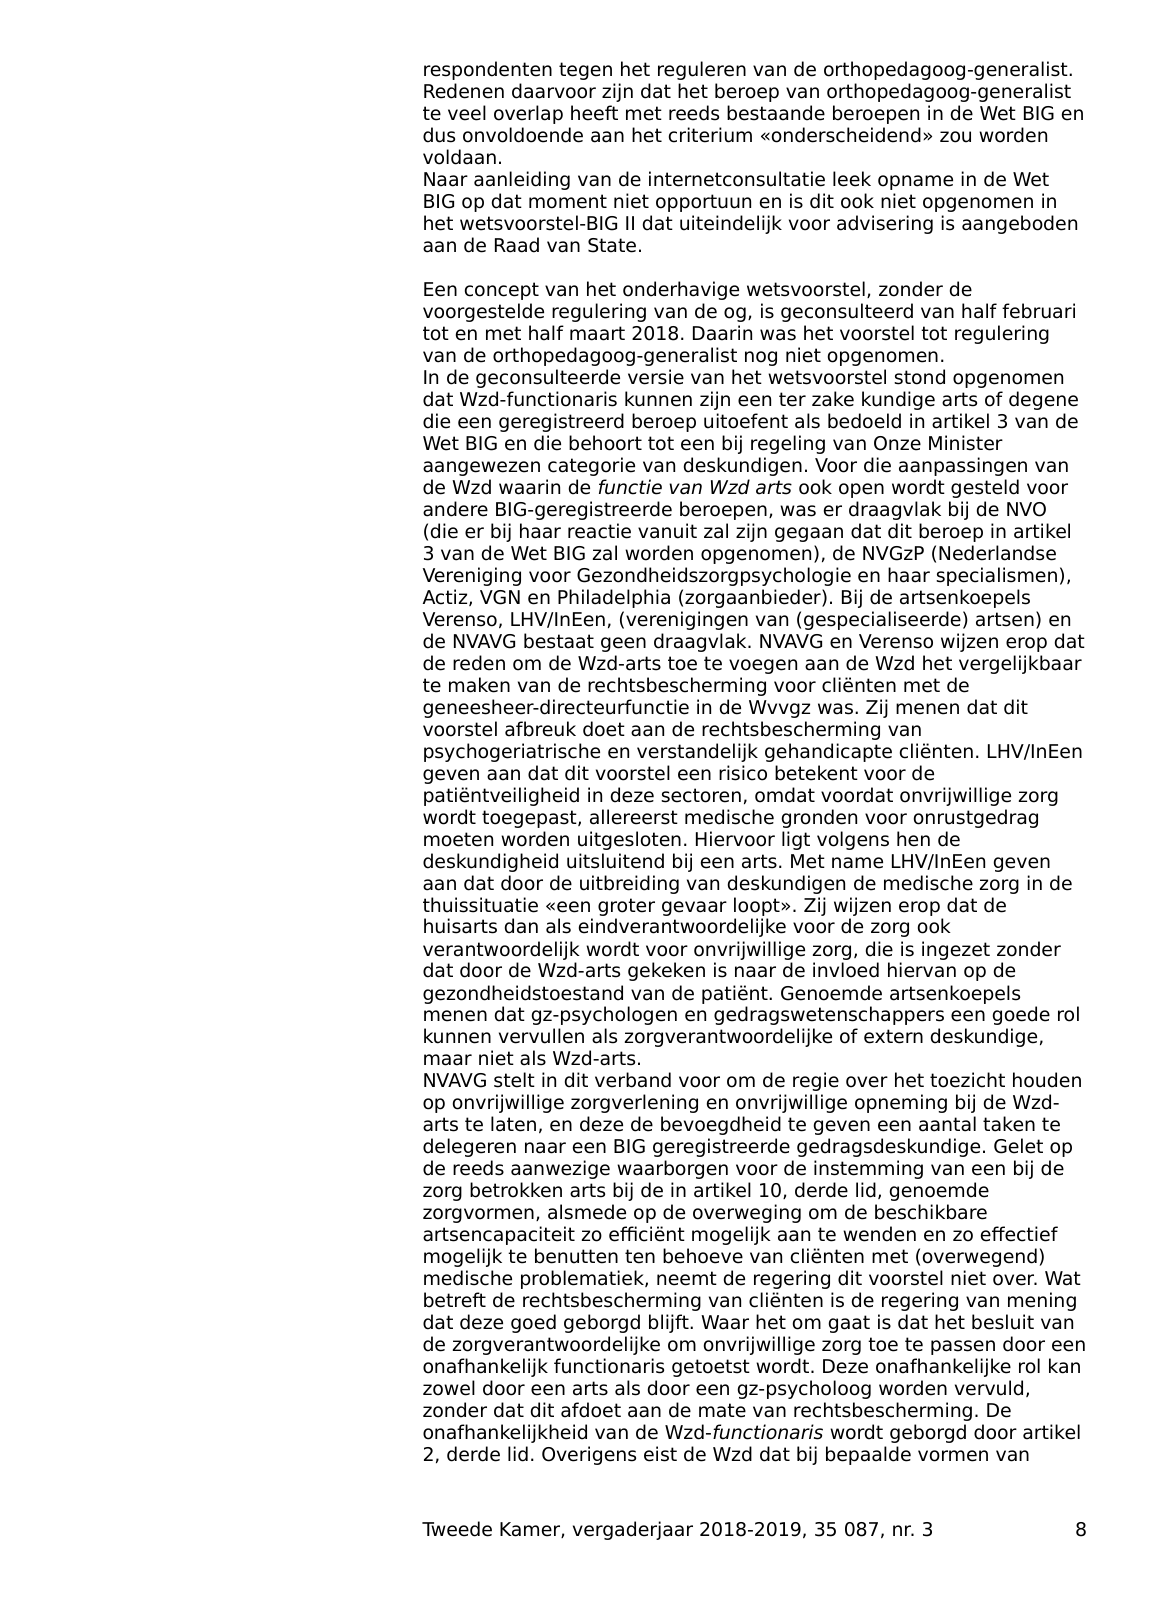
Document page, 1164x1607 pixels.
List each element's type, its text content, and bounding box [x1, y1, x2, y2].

text Een concept van het onderhavige wetsvoorstel, zonder de voorgestelde regulering van de og, is geconsulteerd van half februari tot en met half maart 2018. Daarin was het voorstel tot regulering van de orthopedagoog-generalist nog niet opgenomen. [422, 279, 1087, 367]
text Naar aanleiding van de internetconsultatie leek opname in de Wet BIG op dat moment niet opportuun en is dit ook niet opgenomen in het wetsvoorstel-BIG II dat uiteindelijk voor advisering is aangeboden aan de Raad van State. [422, 169, 1087, 257]
text In de geconsulteerde versie van het wetsvoorstel stond opgenomen dat Wzd-functionaris kunnen zijn een ter zake kundige arts of degene die een geregistreerd beroep uitoefent als bedoeld in artikel 3 van de Wet BIG en die behoort tot een bij regeling van Onze Minister aangewezen categorie van deskundigen. Voor die aanpassingen van de Wzd waarin de functie van Wzd arts ook open wordt gesteld voor andere BIG-geregistreerde beroepen, was er draagvlak bij de NVO (die er bij haar reactie vanuit zal zijn gegaan dat dit beroep in artikel 3 van de Wet BIG zal worden opgenomen), de NVGzP (Nederlandse Vereniging voor Gezondheidszorgpsychologie en haar specialismen), Actiz, VGN en Philadelphia (zorgaanbieder). Bij de artsenkoepels Verenso, LHV/InEen, (verenigingen van (gespecialiseerde) artsen) en de NVAVG bestaat geen draagvlak. NVAVG en Verenso wijzen erop dat de reden om de Wzd-arts toe te voegen aan de Wzd het vergelijkbaar te maken van de rechtsbescherming voor cliënten met de geneesheer-directeurfunctie in de Wvvgz was. Zij menen dat dit voorstel afbreuk doet aan de rechtsbescherming van psychogeriatrische en verstandelijk gehandicapte cliënten. LHV/InEen geven aan dat dit voorstel een risico betekent voor de patiëntveiligheid in deze sectoren, omdat voordat onvrijwillige zorg wordt toegepast, allereerst medische gronden voor onrustgedrag moeten worden uitgesloten. Hiervoor ligt volgens hen de deskundigheid uitsluitend bij een arts. Met name LHV/InEen geven aan dat door de uitbreiding van deskundigen de medische zorg in de thuissituatie «een groter gevaar loopt». Zij wijzen erop dat de huisarts dan als eindverantwoordelijke voor de zorg ook verantwoordelijk wordt voor onvrijwillige zorg, die is ingezet zonder dat door de Wzd-arts gekeken is naar de invloed hiervan op de gezondheidstoestand van de patiënt. Genoemde artsenkoepels menen dat gz-psychologen en gedragswetenschappers een goede rol kunnen vervullen als zorgverantwoordelijke of extern deskundige, maar niet als Wzd-arts. [422, 367, 1087, 1070]
text NVAVG stelt in dit verband voor om de regie over het toezicht houden op onvrijwillige zorgverlening en onvrijwillige opneming bij de Wzd-arts te laten, en deze de bevoegdheid te geven een aantal taken te delegeren naar een BIG geregistreerde gedragsdeskundige. Gelet op de reeds aanwezige waarborgen voor de instemming van een bij de zorg betrokken arts bij de in artikel 10, derde lid, genoemde zorgvormen, alsmede op de overweging om de beschikbare artsencapaciteit zo efficiënt mogelijk aan te wenden en zo effectief mogelijk te benutten ten behoeve van cliënten met (overwegend) medische problematiek, neemt de regering dit voorstel niet over. Wat betreft de rechtsbescherming van cliënten is de regering van mening dat deze goed geborgd blijft. Waar het om gaat is dat het besluit van de zorgverantwoordelijke om onvrijwillige zorg toe te passen door een onafhankelijk functionaris getoetst wordt. Deze onafhankelijke rol kan zowel door een arts als door een gz-psycholoog worden vervuld, zonder dat dit afdoet aan de mate van rechtsbescherming. De onafhankelijkheid van de Wzd-functionaris wordt geborgd door artikel 2, derde lid. Overigens eist de Wzd dat bij bepaalde vormen van [422, 1070, 1087, 1466]
text respondenten tegen het reguleren van de orthopedagoog-generalist. Redenen daarvoor zijn dat het beroep van orthopedagoog-generalist te veel overlap heeft met reeds bestaande beroepen in de Wet BIG en dus onvoldoende aan het criterium «onderscheidend» zou worden voldaan. [422, 59, 1087, 169]
